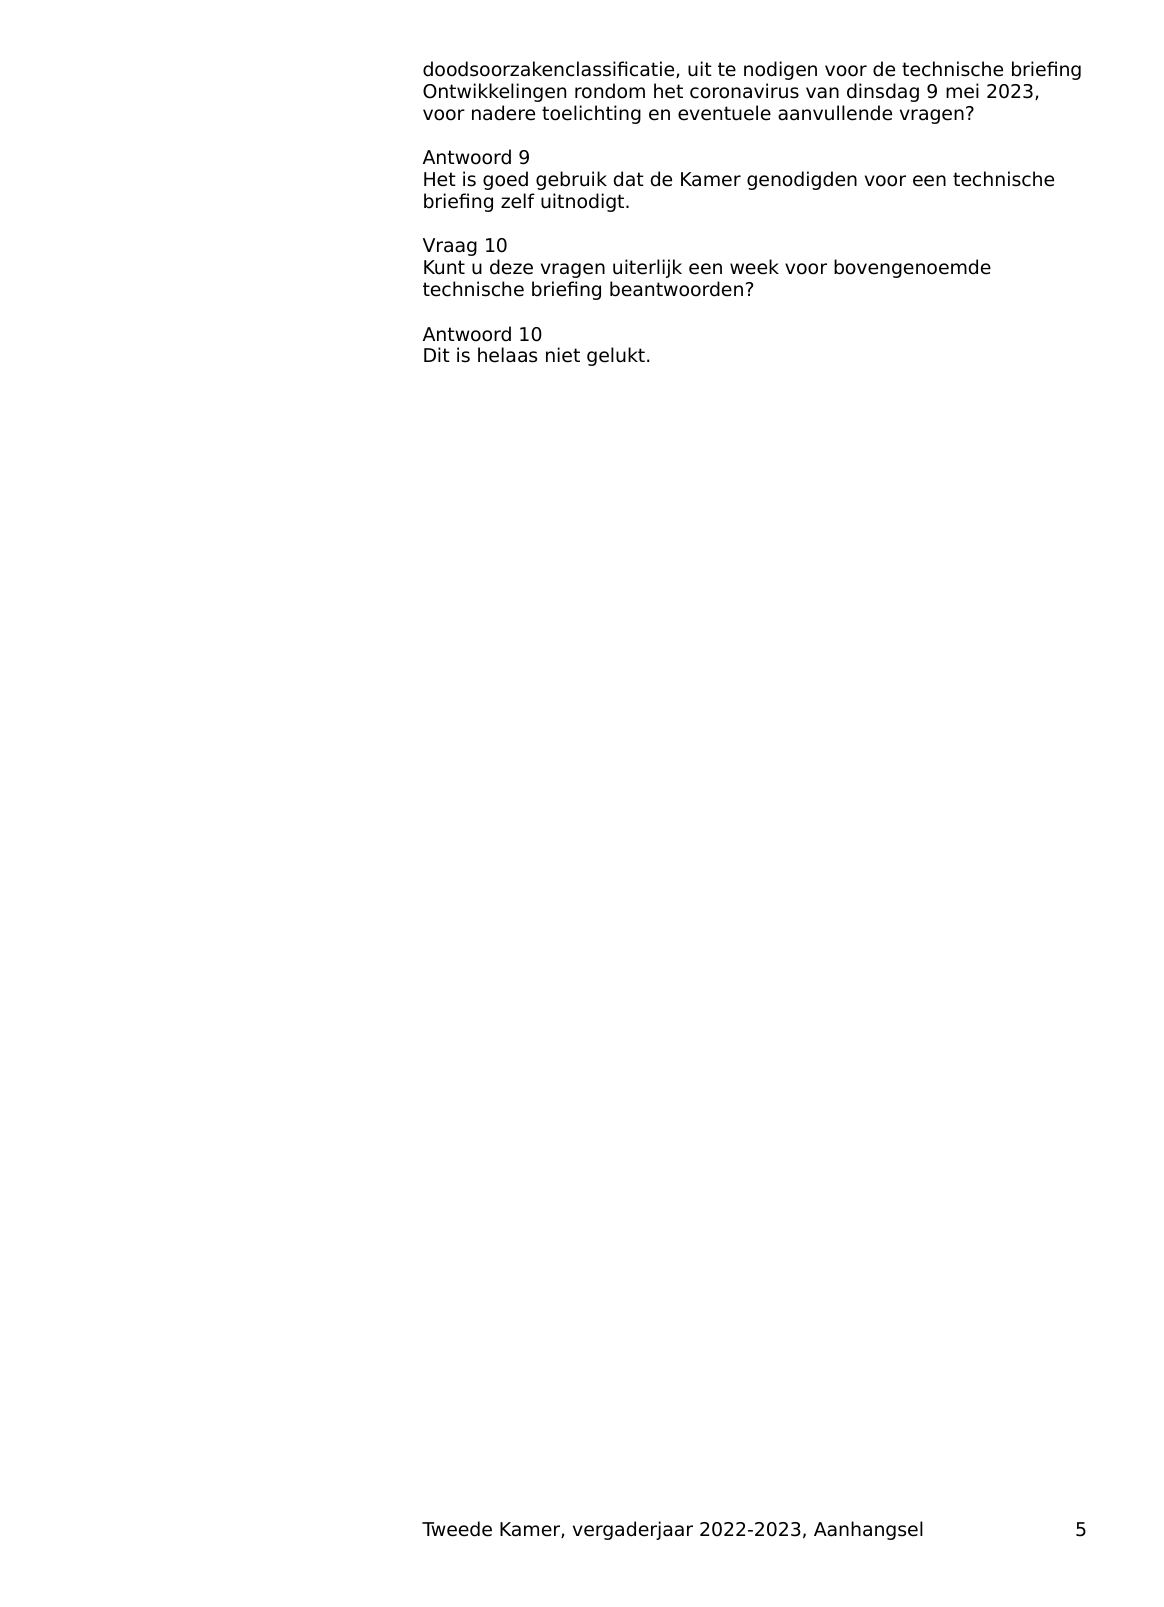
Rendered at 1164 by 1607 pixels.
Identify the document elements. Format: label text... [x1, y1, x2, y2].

text Vraag 10 [422, 235, 1087, 257]
text Antwoord 9 [422, 147, 1087, 169]
text Dit is helaas niet gelukt. [422, 345, 1087, 367]
text doodsoorzakenclassificatie, uit te nodigen voor de technische briefing Ontwikkelingen rondom het coronavirus van dinsdag 9 mei 2023, voor nadere toelichting en eventuele aanvullende vragen? [422, 59, 1087, 125]
text Antwoord 10 [422, 323, 1087, 345]
text Het is goed gebruik dat de Kamer genodigden voor een technische briefing zelf uitnodigt. [422, 169, 1087, 213]
text Kunt u deze vragen uiterlijk een week voor bovengenoemde technische briefing beantwoorden? [422, 257, 1087, 301]
